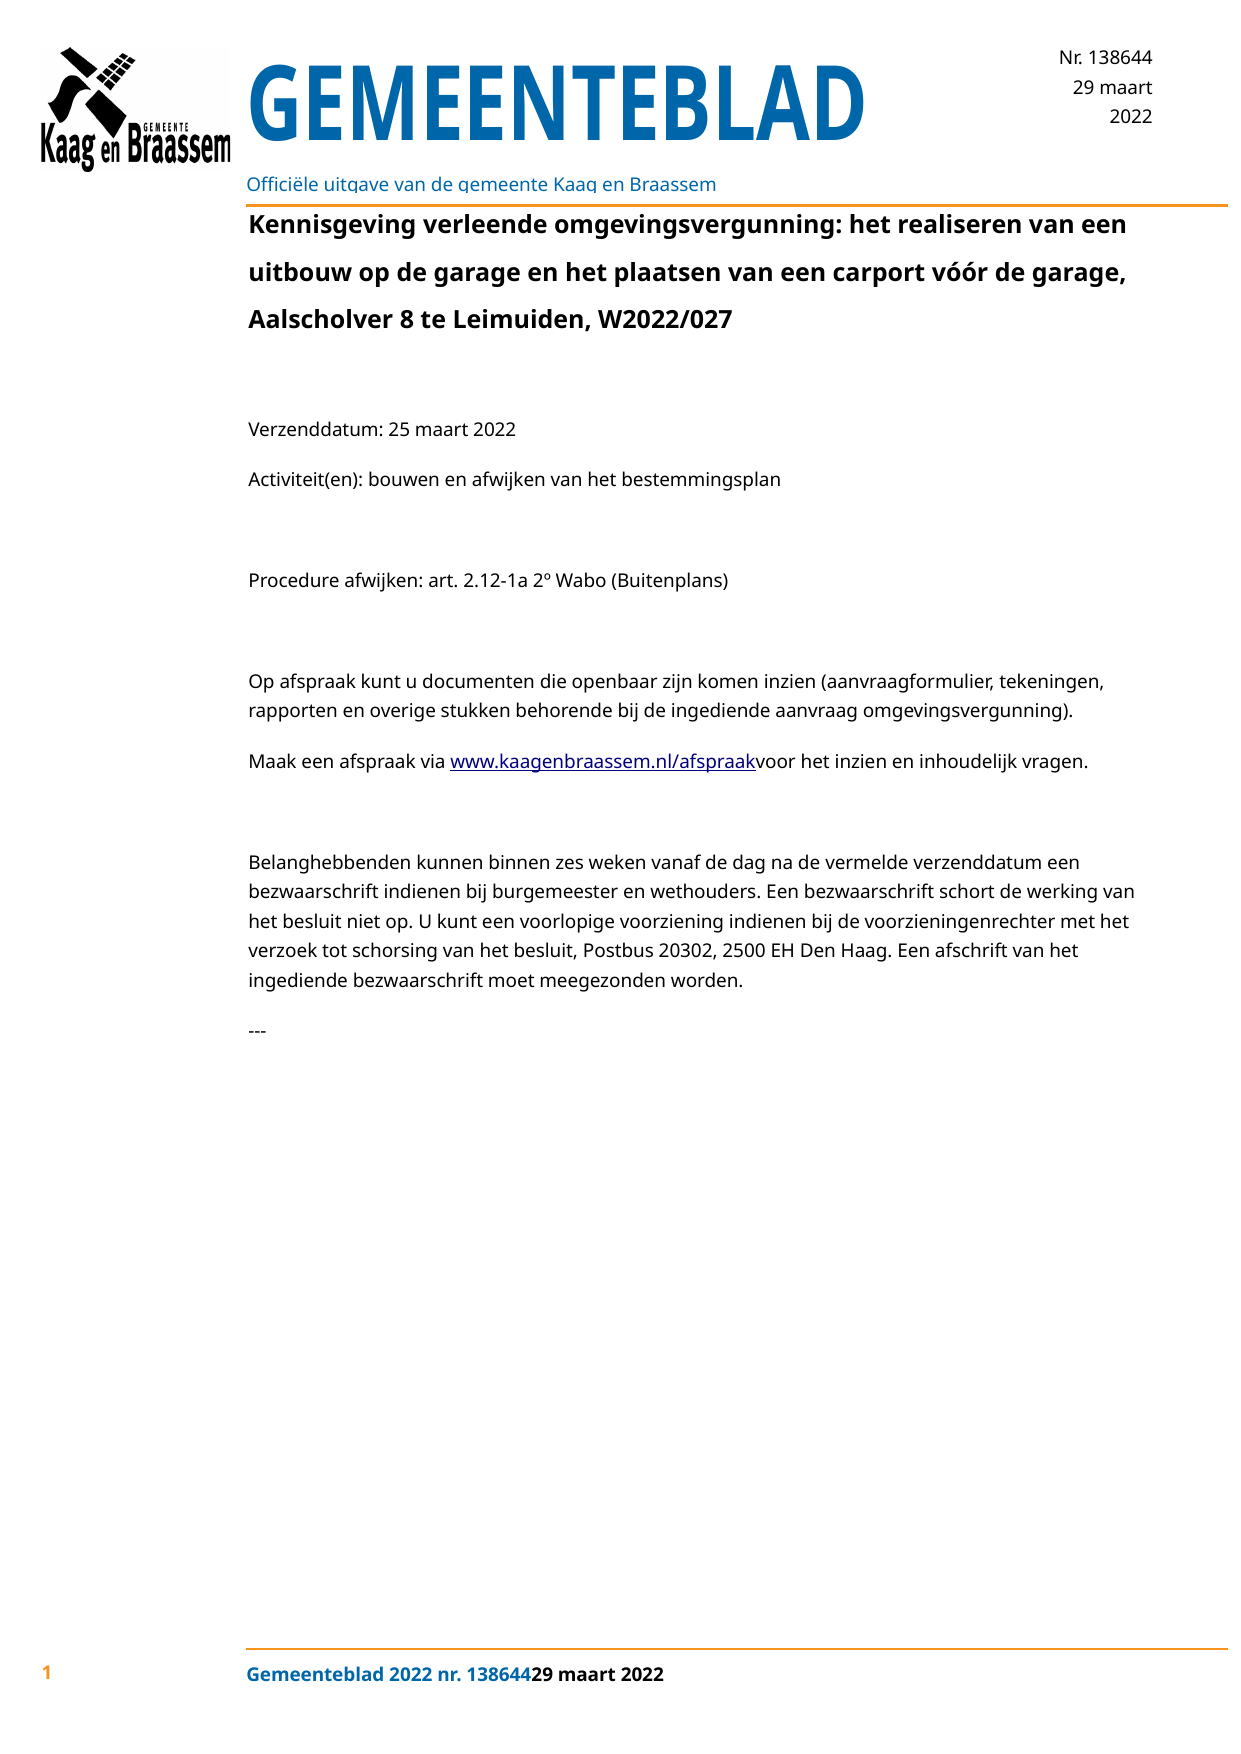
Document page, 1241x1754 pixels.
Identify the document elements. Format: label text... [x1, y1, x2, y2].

text Procedure afwijken: art. 2.12-1a 2º Wabo (Buitenplans) [248, 567, 1152, 593]
text --- [248, 1018, 1152, 1043]
text Maak een afspraak via www.kaagenbraassem.nl/afspraakvoor het inzien en inhoudelijk vragen. [248, 748, 1152, 774]
text Verzenddatum: 25 maart 2022 [248, 416, 1152, 442]
text Belanghebbenden kunnen binnen zes weken vanaf de dag na de vermelde verzenddatum een bezwaarschrift indienen bij burgemeester en wethouders. Een bezwaarschrift schort de werking van het besluit niet op. U kunt een voorlopige voorziening indienen bij de voorzieningenrechter met het verzoek tot schorsing van het besluit, Postbus 20302, 2500 EH Den Haag. Een afschrift van het ingediende bezwaarschrift moet meegezonden worden. [248, 849, 1152, 993]
text Kennisgeving verleende omgevingsvergunning: het realiseren van een uitbouw op de garage en het plaatsen van een carport vóór de garage, Aalscholver 8 te Leimuiden, W2022/027 [248, 207, 1152, 336]
text Op afspraak kunt u documenten die openbaar zijn komen inzien (aanvraagformulier, tekeningen, rapporten en overige stukken behorende bij de ingediende aanvraag omgevingsvergunning). [248, 668, 1152, 723]
text Activiteit(en): bouwen en afwijken van het bestemmingsplan [248, 466, 1152, 492]
picture [41, 47, 231, 172]
